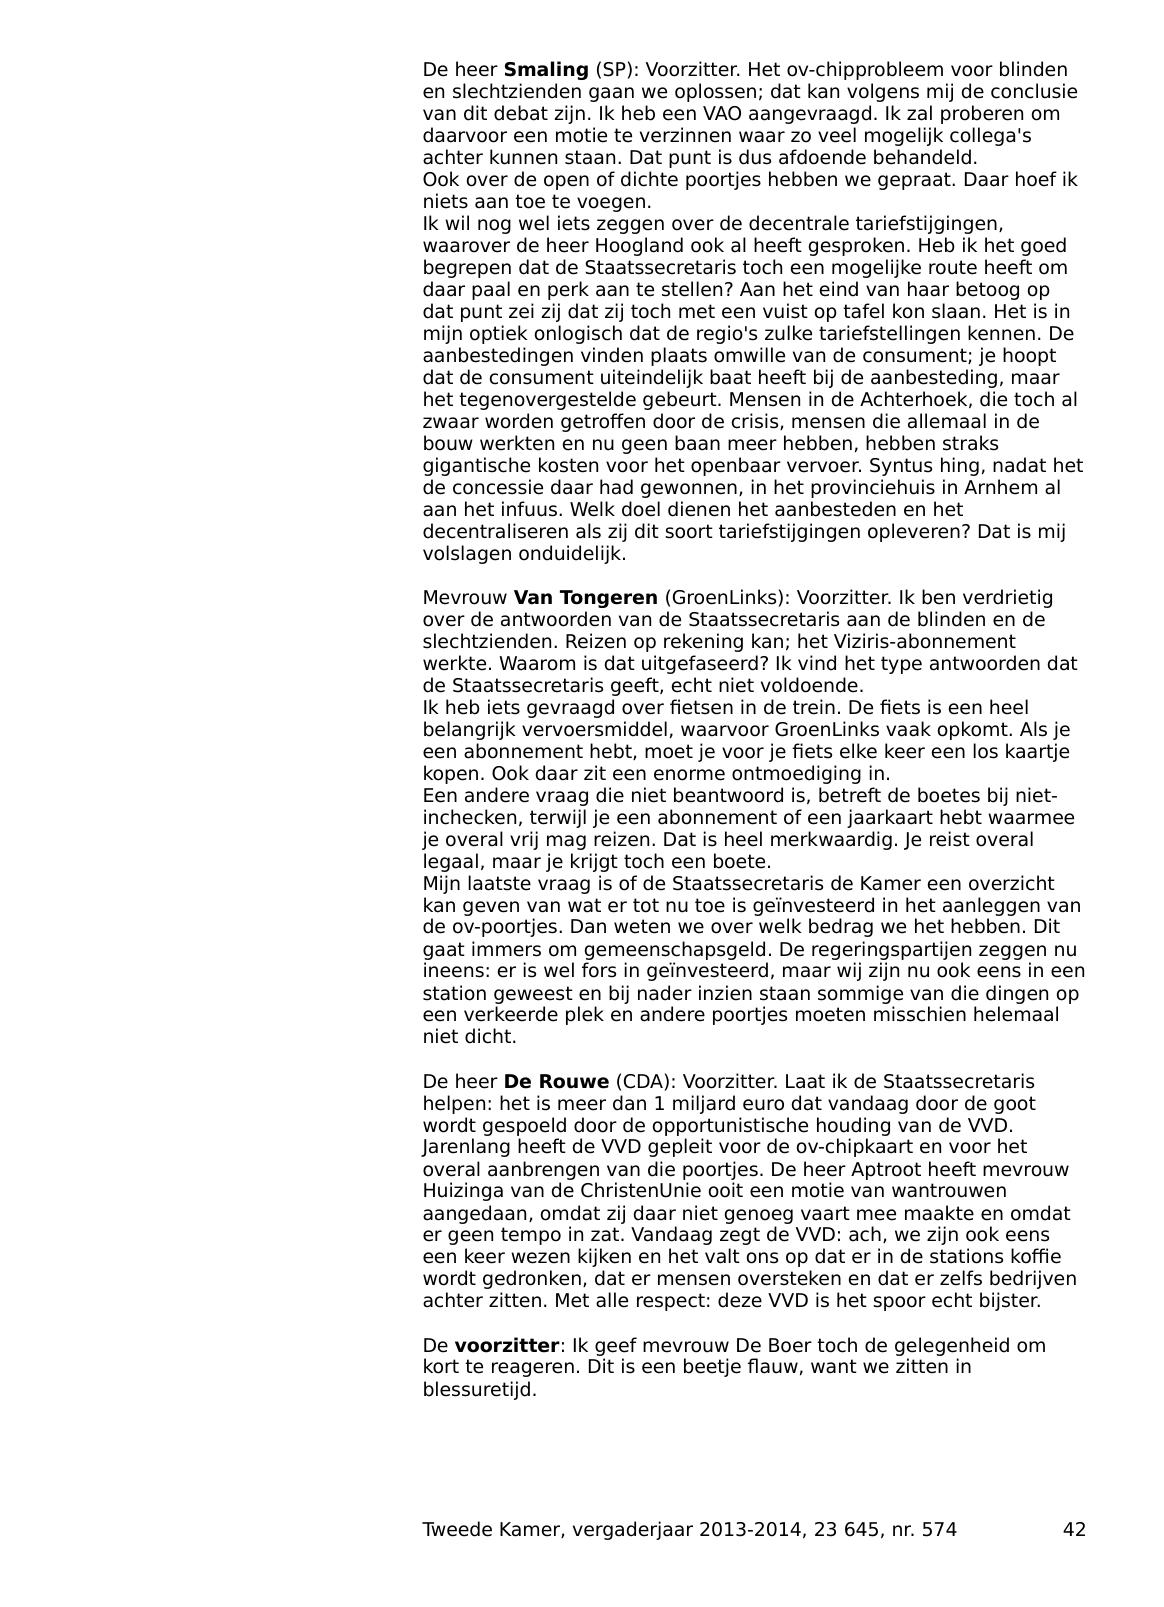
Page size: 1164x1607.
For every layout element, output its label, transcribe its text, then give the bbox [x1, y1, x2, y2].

text Ik heb iets gevraagd over fietsen in de trein. De fiets is een heel belangrijk vervoersmiddel, waarvoor GroenLinks vaak opkomt. Als je een abonnement hebt, moet je voor je fiets elke keer een los kaartje kopen. Ook daar zit een enorme ontmoediging in. [422, 697, 1087, 784]
text Ik wil nog wel iets zeggen over de decentrale tariefstijgingen, waarover de heer Hoogland ook al heeft gesproken. Heb ik het goed begrepen dat de Staatssecretaris toch een mogelijke route heeft om daar paal en perk aan te stellen? Aan het eind van haar betoog op dat punt zei zij dat zij toch met een vuist op tafel kon slaan. Het is in mijn optiek onlogisch dat de regio's zulke tariefstellingen kennen. De aanbestedingen vinden plaats omwille van de consument; je hoopt dat de consument uiteindelijk baat heeft bij de aanbesteding, maar het tegenovergestelde gebeurt. Mensen in de Achterhoek, die toch al zwaar worden getroffen door de crisis, mensen die allemaal in de bouw werkten en nu geen baan meer hebben, hebben straks gigantische kosten voor het openbaar vervoer. Syntus hing, nadat het de concessie daar had gewonnen, in het provinciehuis in Arnhem al aan het infuus. Welk doel dienen het aanbesteden en het decentraliseren als zij dit soort tariefstijgingen opleveren? Dat is mij volslagen onduidelijk. [422, 213, 1087, 564]
text De heer Smaling (SP): Voorzitter. Het ov-chipprobleem voor blinden en slechtzienden gaan we oplossen; dat kan volgens mij de conclusie van dit debat zijn. Ik heb een VAO aangevraagd. Ik zal proberen om daarvoor een motie te verzinnen waar zo veel mogelijk collega's achter kunnen staan. Dat punt is dus afdoende behandeld. [422, 59, 1087, 169]
text De heer De Rouwe (CDA): Voorzitter. Laat ik de Staatssecretaris helpen: het is meer dan 1 miljard euro dat vandaag door de goot wordt gespoeld door de opportunistische houding van de VVD. Jarenlang heeft de VVD gepleit voor de ov-chipkaart en voor het overal aanbrengen van die poortjes. De heer Aptroot heeft mevrouw Huizinga van de ChristenUnie ooit een motie van wantrouwen aangedaan, omdat zij daar niet genoeg vaart mee maakte en omdat er geen tempo in zat. Vandaag zegt de VVD: ach, we zijn ook eens een keer wezen kijken en het valt ons op dat er in de stations koffie wordt gedronken, dat er mensen oversteken en dat er zelfs bedrijven achter zitten. Met alle respect: deze VVD is het spoor echt bijster. [422, 1071, 1087, 1312]
text Mijn laatste vraag is of de Staatssecretaris de Kamer een overzicht kan geven van wat er tot nu toe is geïnvesteerd in het aanleggen van de ov-poortjes. Dan weten we over welk bedrag we het hebben. Dit gaat immers om gemeenschapsgeld. De regeringspartijen zeggen nu ineens: er is wel fors in geïnvesteerd, maar wij zijn nu ook eens in een station geweest en bij nader inzien staan sommige van die dingen op een verkeerde plek en andere poortjes moeten misschien helemaal niet dicht. [422, 872, 1087, 1048]
text Een andere vraag die niet beantwoord is, betreft de boetes bij niet-inchecken, terwijl je een abonnement of een jaarkaart hebt waarmee je overal vrij mag reizen. Dat is heel merkwaardig. Je reist overal legaal, maar je krijgt toch een boete. [422, 784, 1087, 872]
text Mevrouw Van Tongeren (GroenLinks): Voorzitter. Ik ben verdrietig over de antwoorden van de Staatssecretaris aan de blinden en de slechtzienden. Reizen op rekening kan; het Viziris-abonnement werkte. Waarom is dat uitgefaseerd? Ik vind het type antwoorden dat de Staatssecretaris geeft, echt niet voldoende. [422, 587, 1087, 697]
text De voorzitter: Ik geef mevrouw De Boer toch de gelegenheid om kort te reageren. Dit is een beetje flauw, want we zitten in blessuretijd. [422, 1334, 1087, 1400]
text Ook over de open of dichte poortjes hebben we gepraat. Daar hoef ik niets aan toe te voegen. [422, 169, 1087, 213]
